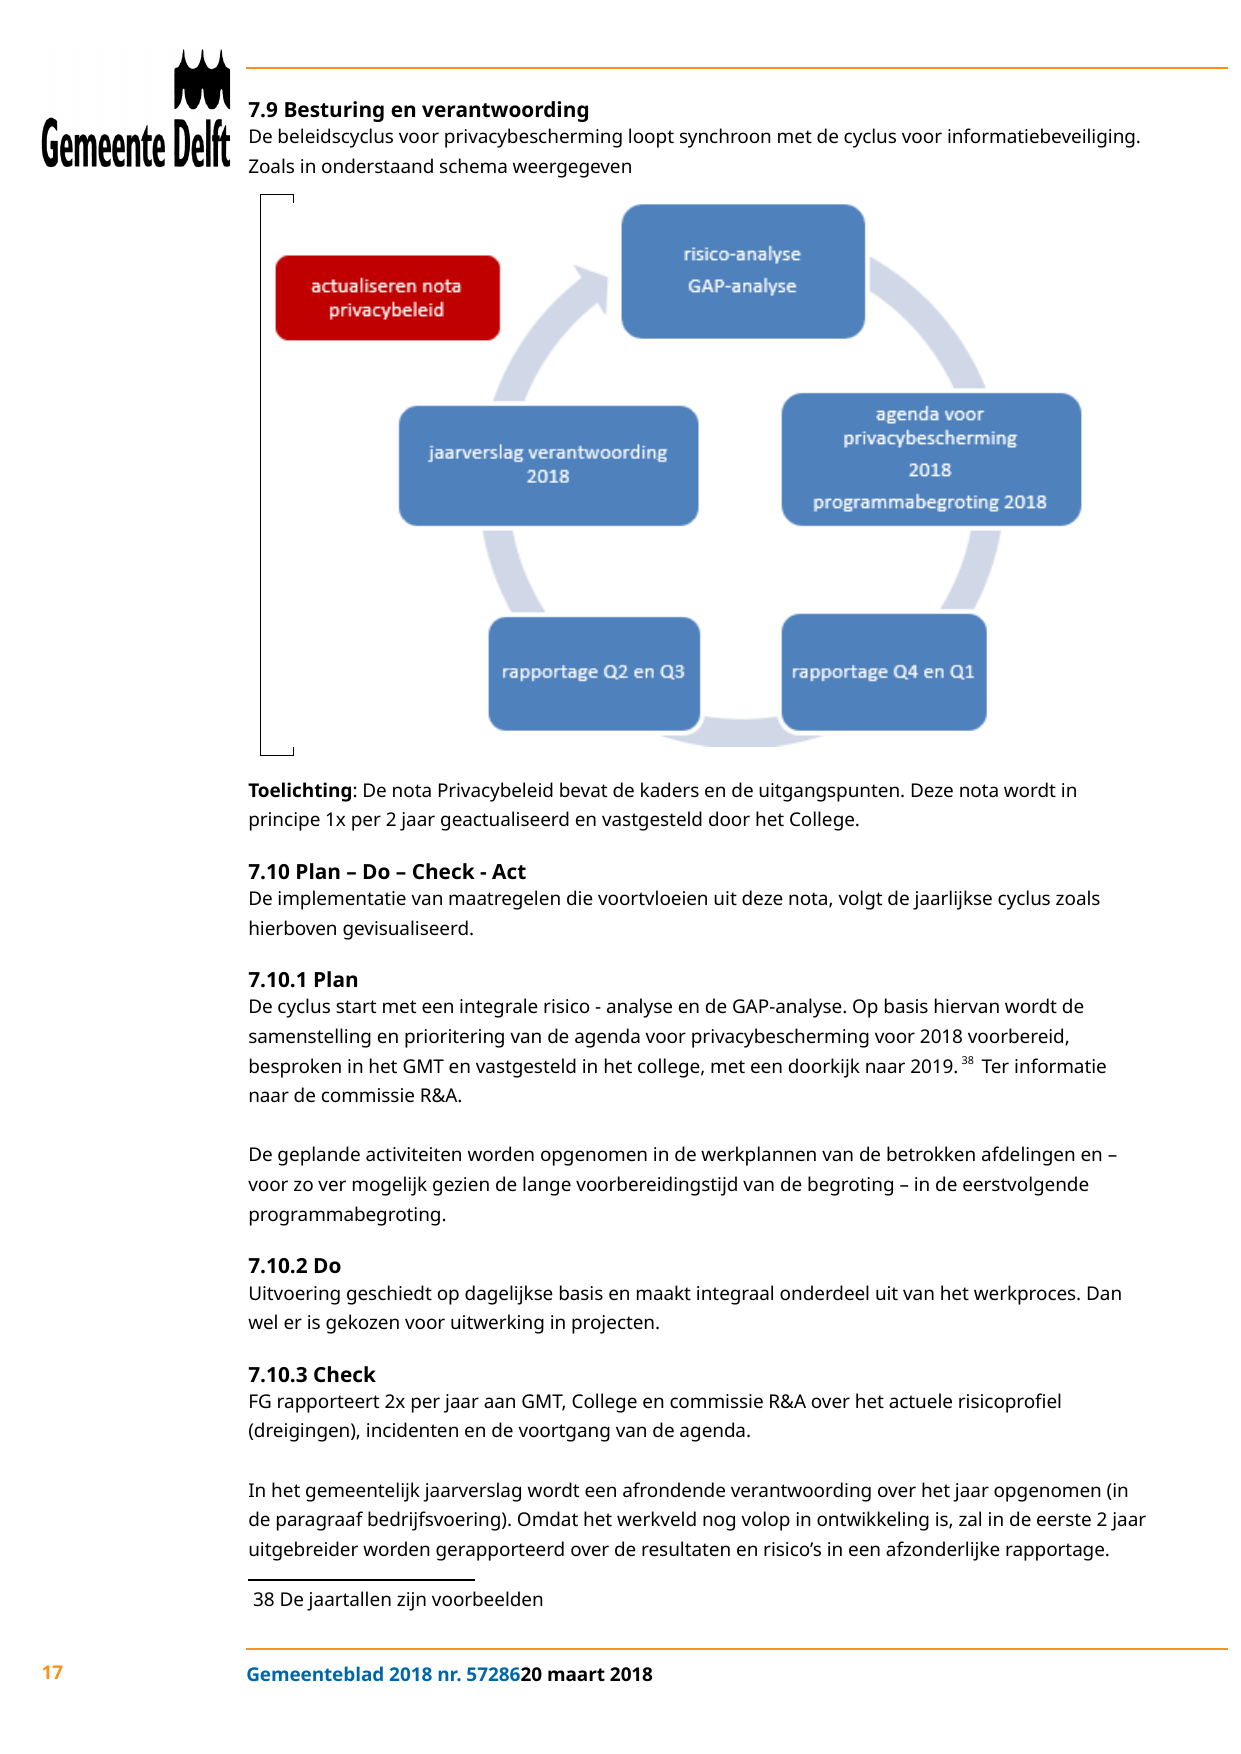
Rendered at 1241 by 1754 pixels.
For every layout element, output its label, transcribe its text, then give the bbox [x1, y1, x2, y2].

text In het gemeentelijk jaarverslag wordt een afrondende verantwoording over het jaar opgenomen (in de paragraaf bedrijfsvoering). Omdat het werkveld nog volop in ontwikkeling is, zal in de eerste 2 jaar uitgebreider worden gerapporteerd over de resultaten en risico’s in een afzonderlijke rapportage. [248, 1477, 1152, 1562]
text De jaartallen zijn voorbeelden [248, 1586, 1152, 1612]
picture [41, 47, 231, 172]
text 7.10.2 Do [248, 1251, 1152, 1280]
text De implementatie van maatregelen die voortvloeien uit deze nota, volgt de jaarlijkse cyclus zoals hierboven gevisualiseerd. [248, 885, 1152, 941]
text 7.10 Plan – Do – Check - Act [248, 857, 1152, 885]
picture [268, 203, 1096, 747]
text 7.10.3 Check [248, 1360, 1152, 1388]
text 7.10.1 Plan [248, 965, 1152, 994]
text De beleidscyclus voor privacybescherming loopt synchroon met de cyclus voor informatiebeveiliging. Zoals in onderstaand schema weergegeven [248, 123, 1152, 178]
text 7.9 Besturing en verantwoording [248, 95, 1152, 123]
text FG rapporteert 2x per jaar aan GMT, College en commissie R&A over het actuele risicoprofiel (dreigingen), incidenten en de voortgang van de agenda. [248, 1388, 1152, 1443]
text Toelichting: De nota Privacybeleid bevat de kaders en de uitgangspunten. Deze nota wordt in principe 1x per 2 jaar geactualiseerd en vastgesteld door het College. [248, 777, 1152, 832]
text Uitvoering geschiedt op dagelijkse basis en maakt integraal onderdeel uit van het werkproces. Dan wel er is gekozen voor uitwerking in projecten. [248, 1280, 1152, 1335]
text De geplande activiteiten worden opgenomen in de werkplannen van de betrokken afdelingen en – voor zo ver mogelijk gezien de lange voorbereidingstijd van de begroting – in de eerstvolgende programmabegroting. [248, 1142, 1152, 1227]
text De cyclus start met een integrale risico - analyse en de GAP-analyse. Op basis hiervan wordt de samenstelling en prioritering van de agenda voor privacybescherming voor 2018 voorbereid, besproken in het GMT en vastgesteld in het college, met een doorkijk naar 2019. Ter informatie naar de commissie R&A. [248, 994, 1152, 1108]
